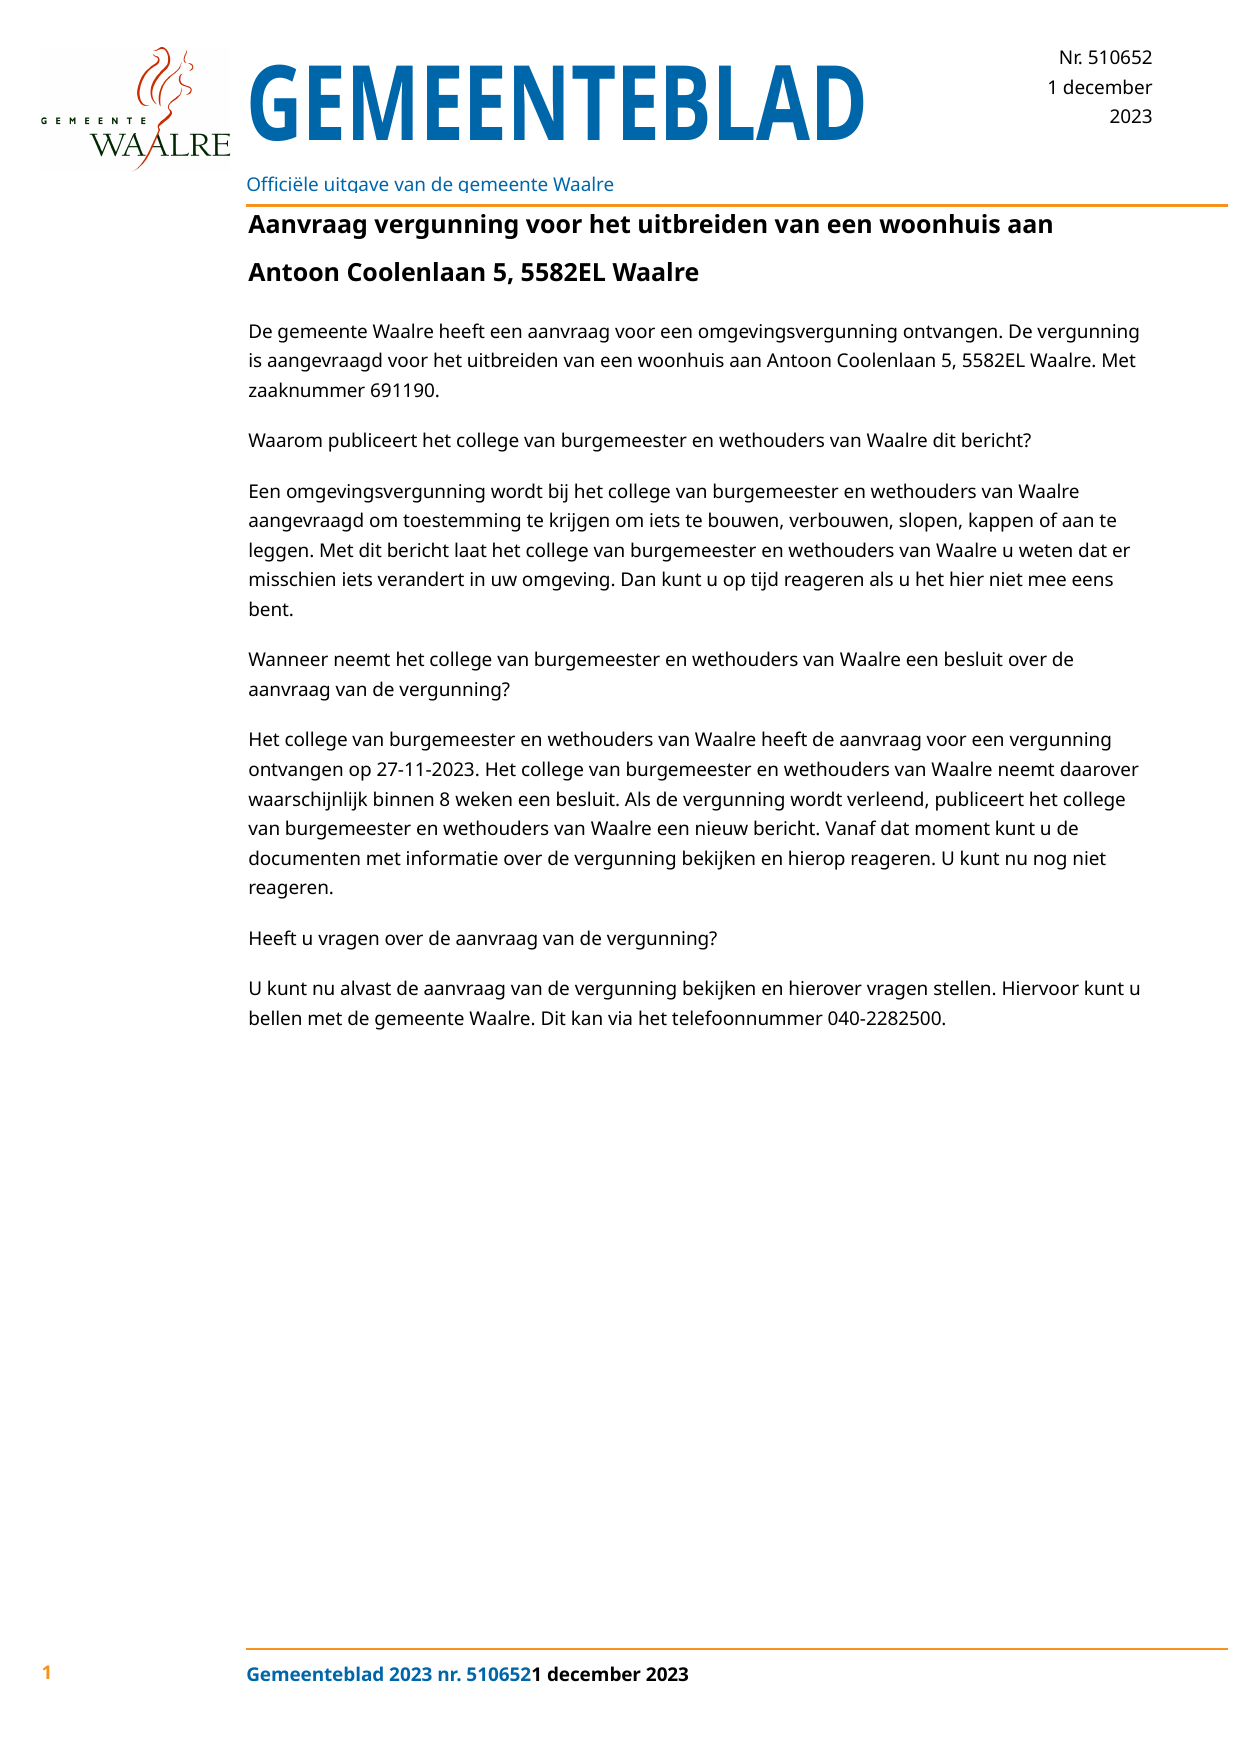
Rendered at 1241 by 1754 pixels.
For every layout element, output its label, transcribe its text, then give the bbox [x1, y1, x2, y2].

text De gemeente Waalre heeft een aanvraag voor een omgevingsvergunning ontvangen. De vergunning is aangevraagd voor het uitbreiden van een woonhuis aan Antoon Coolenlaan 5, 5582EL Waalre. Met zaaknummer 691190. [248, 318, 1152, 403]
text Het college van burgemeester en wethouders van Waalre heeft de aanvraag voor een vergunning ontvangen op 27-11-2023. Het college van burgemeester en wethouders van Waalre neemt daarover waarschijnlijk binnen 8 weken een besluit. Als de vergunning wordt verleend, publiceert het college van burgemeester en wethouders van Waalre een nieuw bericht. Vanaf dat moment kunt u de documenten met informatie over de vergunning bekijken en hierop reageren. U kunt nu nog niet reageren. [248, 727, 1152, 900]
text Waarom publiceert het college van burgemeester en wethouders van Waalre dit bericht? [248, 427, 1152, 453]
text Wanneer neemt het college van burgemeester en wethouders van Waalre een besluit over de aanvraag van de vergunning? [248, 647, 1152, 702]
text Heeft u vragen over de aanvraag van de vergunning? [248, 925, 1152, 951]
text Aanvraag vergunning voor het uitbreiden van een woonhuis aan Antoon Coolenlaan 5, 5582EL Waalre [248, 207, 1152, 288]
text U kunt nu alvast de aanvraag van de vergunning bekijken en hierover vragen stellen. Hiervoor kunt u bellen met de gemeente Waalre. Dit kan via het telefoonnummer 040-2282500. [248, 975, 1152, 1031]
picture [41, 47, 231, 172]
text Een omgevingsvergunning wordt bij het college van burgemeester en wethouders van Waalre aangevraagd om toestemming te krijgen om iets te bouwen, verbouwen, slopen, kappen of aan te leggen. Met dit bericht laat het college van burgemeester en wethouders van Waalre u weten dat er misschien iets verandert in uw omgeving. Dan kunt u op tijd reageren als u het hier niet mee eens bent. [248, 478, 1152, 622]
